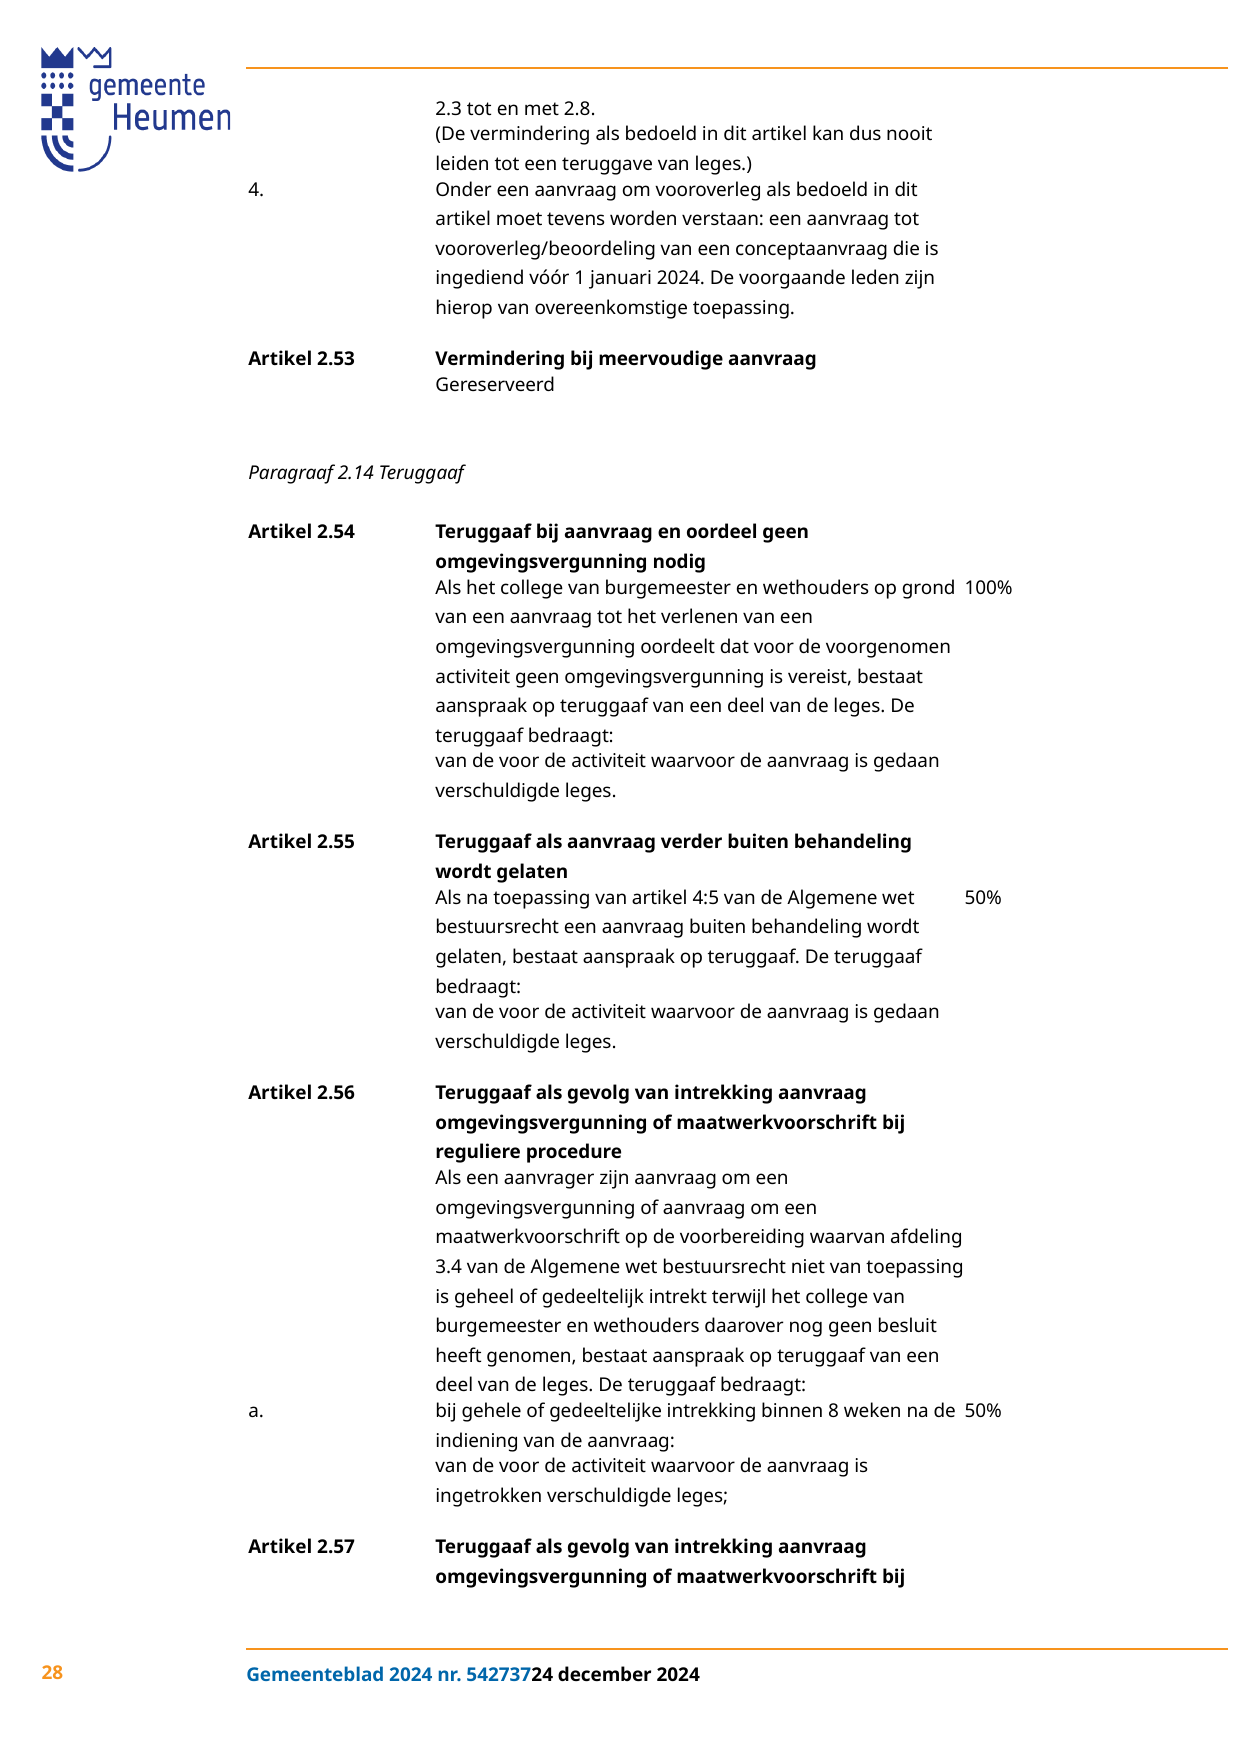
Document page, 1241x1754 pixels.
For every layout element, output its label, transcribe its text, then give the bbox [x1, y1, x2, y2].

table_cell [964, 346, 1152, 371]
table_cell [964, 1165, 1152, 1397]
table_cell Artikel 2.56 [248, 1080, 435, 1164]
table_cell [248, 95, 435, 121]
table_cell van de voor de activiteit waarvoor de aanvraag is gedaan verschuldigde leges. [435, 748, 964, 803]
table_cell [248, 320, 435, 346]
table_cell [248, 999, 435, 1054]
table_cell [248, 121, 435, 176]
table_cell [248, 371, 435, 397]
table_cell [964, 748, 1152, 803]
table_cell 2.3 tot en met 2.8. [435, 95, 964, 121]
table_cell Gereserveerd [435, 371, 964, 397]
table_cell [964, 1054, 1152, 1079]
table_cell Artikel 2.55 [248, 829, 435, 884]
table_cell [435, 320, 964, 346]
table_cell [435, 803, 964, 829]
table_cell [964, 95, 1152, 121]
table_cell [248, 748, 435, 803]
table_cell 100% [964, 574, 1152, 748]
table_cell 4. [248, 176, 435, 320]
table_header Artikel 2.54 [248, 519, 435, 574]
picture [41, 47, 231, 172]
table_header Teruggaaf bij aanvraag en oordeel geen omgevingsvergunning nodig [435, 519, 964, 574]
table_cell van de voor de activiteit waarvoor de aanvraag is ingetrokken verschuldigde leges; [435, 1453, 964, 1508]
table_cell [964, 1080, 1152, 1164]
table_cell [248, 1508, 435, 1534]
table_cell [964, 371, 1152, 397]
text Paragraaf 2.14 Teruggaaf [248, 459, 1152, 485]
table_cell Teruggaaf als gevolg van intrekking aanvraag omgevingsvergunning of maatwerkvoorschrift bij [435, 1534, 964, 1589]
table_cell van de voor de activiteit waarvoor de aanvraag is gedaan verschuldigde leges. [435, 999, 964, 1054]
table_cell 50% [964, 884, 1152, 998]
table_cell Vermindering bij meervoudige aanvraag [435, 346, 964, 371]
table_cell Als een aanvrager zijn aanvraag om een omgevingsvergunning of aanvraag om een maatwerkvoorschrift op de voorbereiding waarvan afdeling 3.4 van de Algemene wet bestuursrecht niet van toepassing is geheel of gedeeltelijk intrekt terwijl het college van burgemeester en wethouders daarover nog geen besluit heeft genomen, bestaat aanspraak op teruggaaf van een deel van de leges. De teruggaaf bedraagt: [435, 1165, 964, 1397]
table_cell [964, 121, 1152, 176]
table_cell [248, 884, 435, 998]
table_cell [435, 1054, 964, 1079]
table_cell bij gehele of gedeeltelijke intrekking binnen 8 weken na de indiening van de aanvraag: [435, 1397, 964, 1453]
table_cell a. [248, 1397, 435, 1453]
table_cell [964, 999, 1152, 1054]
table_header [964, 519, 1152, 574]
table_cell [964, 176, 1152, 320]
table_cell [248, 574, 435, 748]
table_cell [248, 1453, 435, 1508]
table_cell Als na toepassing van artikel 4:5 van de Algemene wet bestuursrecht een aanvraag buiten behandeling wordt gelaten, bestaat aanspraak op teruggaaf. De teruggaaf bedraagt: [435, 884, 964, 998]
table_cell [964, 1534, 1152, 1589]
table_cell Artikel 2.53 [248, 346, 435, 371]
table_cell [964, 320, 1152, 346]
table_cell Als het college van burgemeester en wethouders op grond van een aanvraag tot het verlenen van een omgevingsvergunning oordeelt dat voor de voorgenomen activiteit geen omgevingsvergunning is vereist, bestaat aanspraak op teruggaaf van een deel van de leges. De teruggaaf bedraagt: [435, 574, 964, 748]
table_cell [964, 829, 1152, 884]
table_cell [248, 1165, 435, 1397]
table_cell [964, 1453, 1152, 1508]
table_cell [248, 803, 435, 829]
table_cell Artikel 2.57 [248, 1534, 435, 1589]
table_cell Teruggaaf als gevolg van intrekking aanvraag omgevingsvergunning of maatwerkvoorschrift bij reguliere procedure [435, 1080, 964, 1164]
table_cell [248, 1054, 435, 1079]
table_cell Teruggaaf als aanvraag verder buiten behandeling wordt gelaten [435, 829, 964, 884]
table_cell [435, 1508, 964, 1534]
table_cell [964, 1508, 1152, 1534]
table_cell [964, 803, 1152, 829]
table_cell 50% [964, 1397, 1152, 1453]
table_cell Onder een aanvraag om vooroverleg als bedoeld in dit artikel moet tevens worden verstaan: een aanvraag tot vooroverleg/beoordeling van een conceptaanvraag die is ingediend vóór 1 januari 2024. De voorgaande leden zijn hierop van overeenkomstige toepassing. [435, 176, 964, 320]
table_cell (De vermindering als bedoeld in dit artikel kan dus nooit leiden tot een teruggave van leges.) [435, 121, 964, 176]
